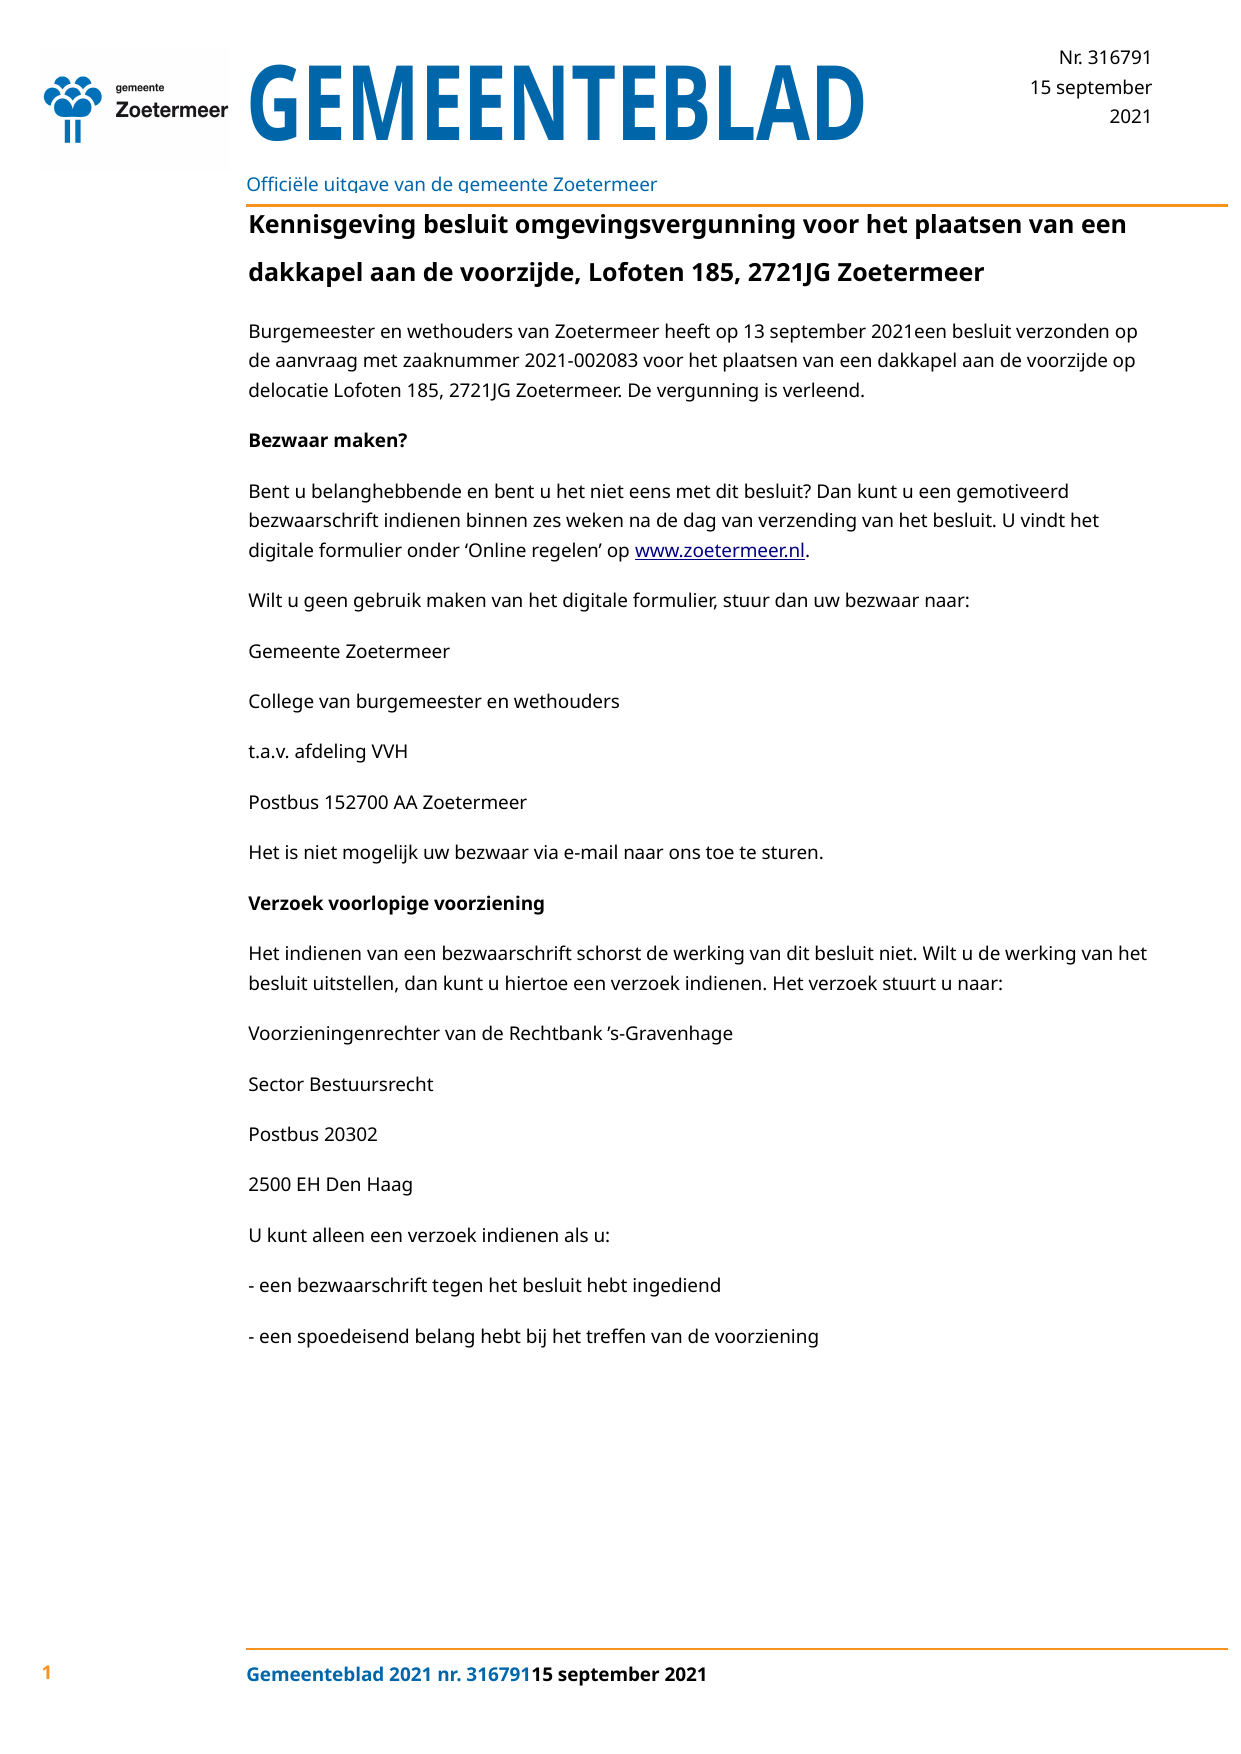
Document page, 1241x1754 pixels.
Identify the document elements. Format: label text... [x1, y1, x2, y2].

text Bent u belanghebbende en bent u het niet eens met dit besluit? Dan kunt u een gemotiveerd bezwaarschrift indienen binnen zes weken na de dag van verzending van het besluit. U vindt het digitale formulier onder ‘Online regelen’ op www.zoetermeer.nl. [248, 478, 1152, 563]
text t.a.v. afdeling VVH [248, 739, 1152, 764]
picture [41, 47, 231, 172]
text Kennisgeving besluit omgevingsvergunning voor het plaatsen van een dakkapel aan de voorzijde, Lofoten 185, 2721JG Zoetermeer [248, 207, 1152, 288]
text College van burgemeester en wethouders [248, 688, 1152, 714]
text Voorzieningenrechter van de Rechtbank ’s-Gravenhage [248, 1020, 1152, 1046]
text U kunt alleen een verzoek indienen als u: [248, 1222, 1152, 1248]
text - een spoedeisend belang hebt bij het treffen van de voorziening [248, 1323, 1152, 1349]
text Gemeente Zoetermeer [248, 638, 1152, 664]
text 2500 EH Den Haag [248, 1172, 1152, 1197]
text Sector Bestuursrecht [248, 1071, 1152, 1097]
text Postbus 20302 [248, 1121, 1152, 1147]
text Burgemeester en wethouders van Zoetermeer heeft op 13 september 2021een besluit verzonden op de aanvraag met zaaknummer 2021-002083 voor het plaatsen van een dakkapel aan de voorzijde op delocatie Lofoten 185, 2721JG Zoetermeer. De vergunning is verleend. [248, 318, 1152, 403]
text Wilt u geen gebruik maken van het digitale formulier, stuur dan uw bezwaar naar: [248, 587, 1152, 613]
text Het is niet mogelijk uw bezwaar via e-mail naar ons toe te sturen. [248, 839, 1152, 865]
text Bezwaar maken? [248, 427, 1152, 453]
text Het indienen van een bezwaarschrift schorst de werking van dit besluit niet. Wilt u de werking van het besluit uitstellen, dan kunt u hiertoe een verzoek indienen. Het verzoek stuurt u naar: [248, 940, 1152, 996]
text Postbus 152700 AA Zoetermeer [248, 789, 1152, 815]
text - een bezwaarschrift tegen het besluit hebt ingediend [248, 1272, 1152, 1298]
text Verzoek voorlopige voorziening [248, 890, 1152, 916]
